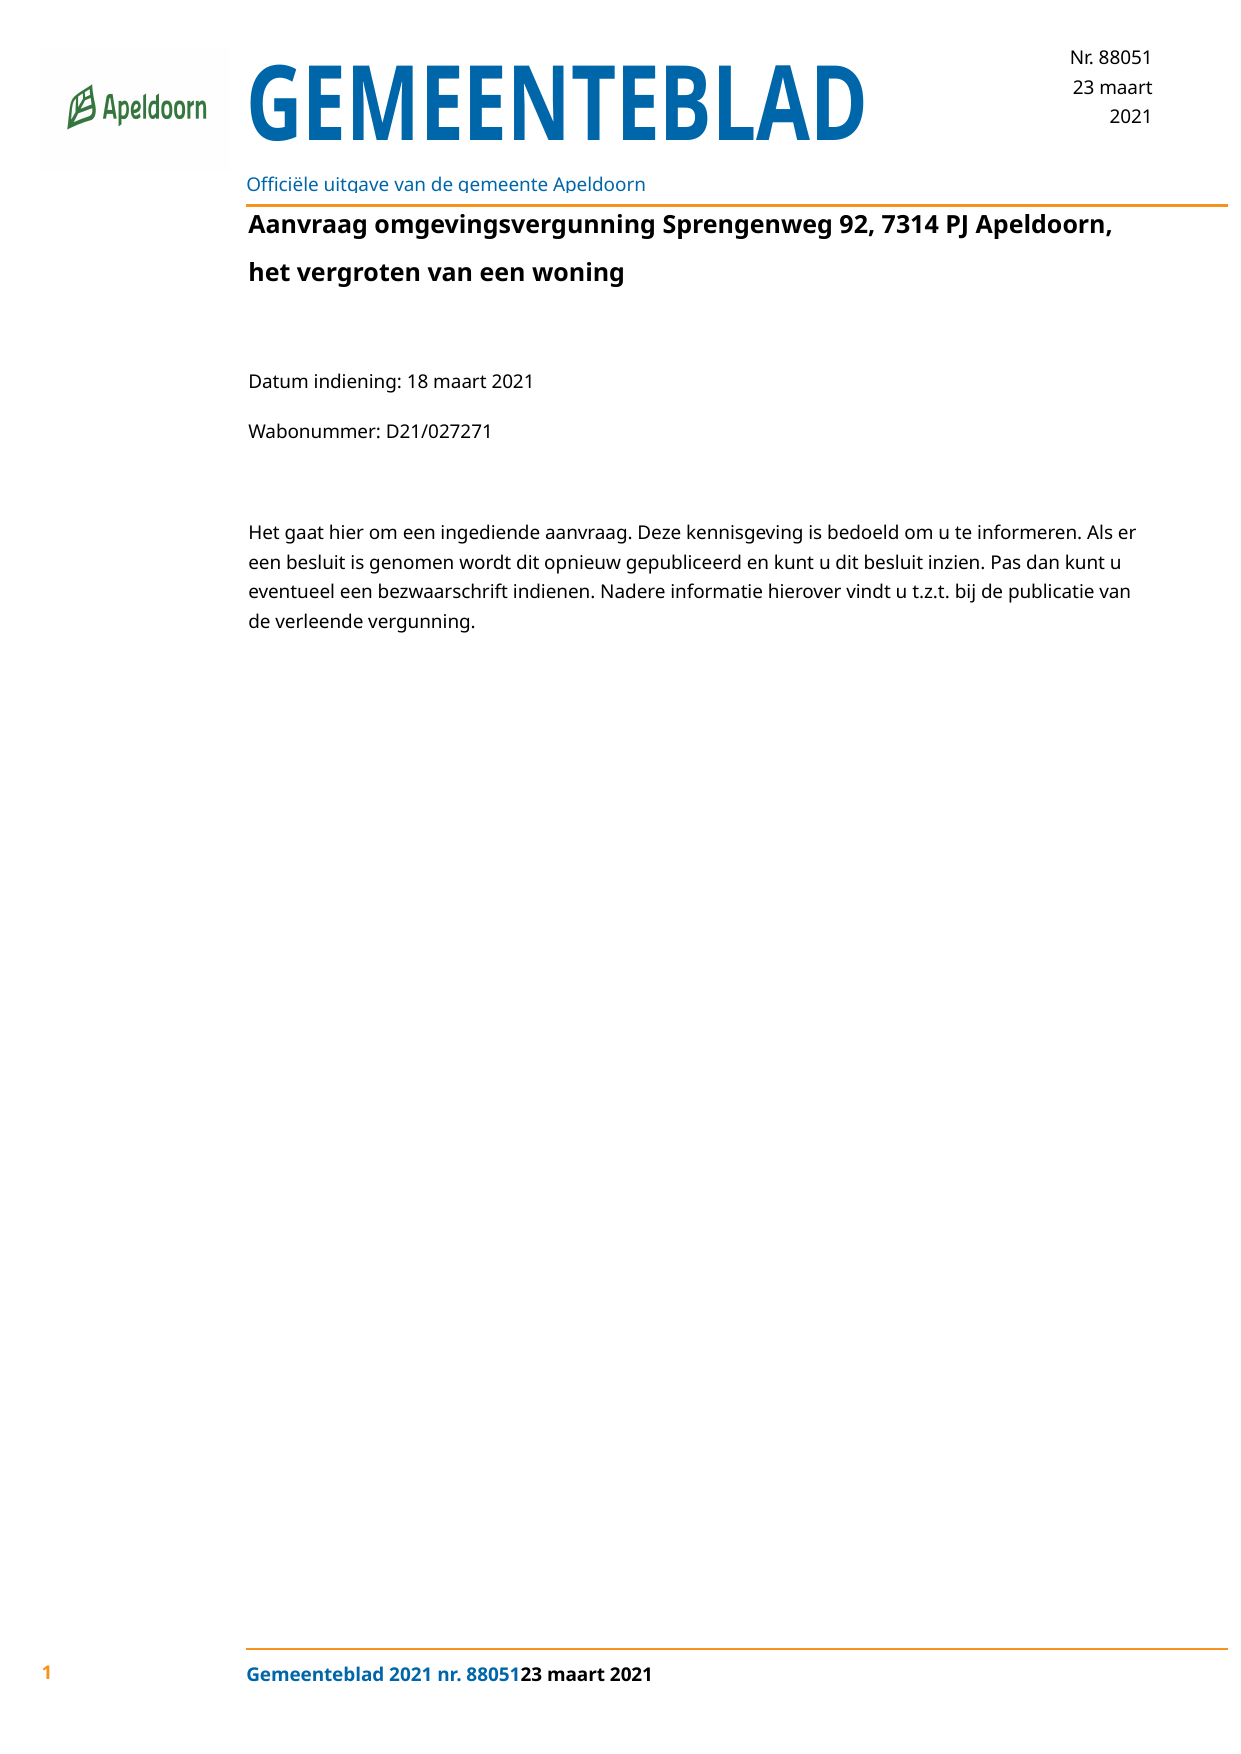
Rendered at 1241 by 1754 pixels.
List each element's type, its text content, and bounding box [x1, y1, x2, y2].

text Het gaat hier om een ingediende aanvraag. Deze kennisgeving is bedoeld om u te informeren. Als er een besluit is genomen wordt dit opnieuw gepubliceerd en kunt u dit besluit inzien. Pas dan kunt u eventueel een bezwaarschrift indienen. Nadere informatie hierover vindt u t.z.t. bij de publicatie van de verleende vergunning. [248, 519, 1152, 634]
text Datum indiening: 18 maart 2021 [248, 368, 1152, 394]
text Aanvraag omgevingsvergunning Sprengenweg 92, 7314 PJ Apeldoorn, het vergroten van een woning [248, 207, 1152, 288]
text Wabonummer: D21/027271 [248, 419, 1152, 444]
picture [41, 47, 231, 172]
